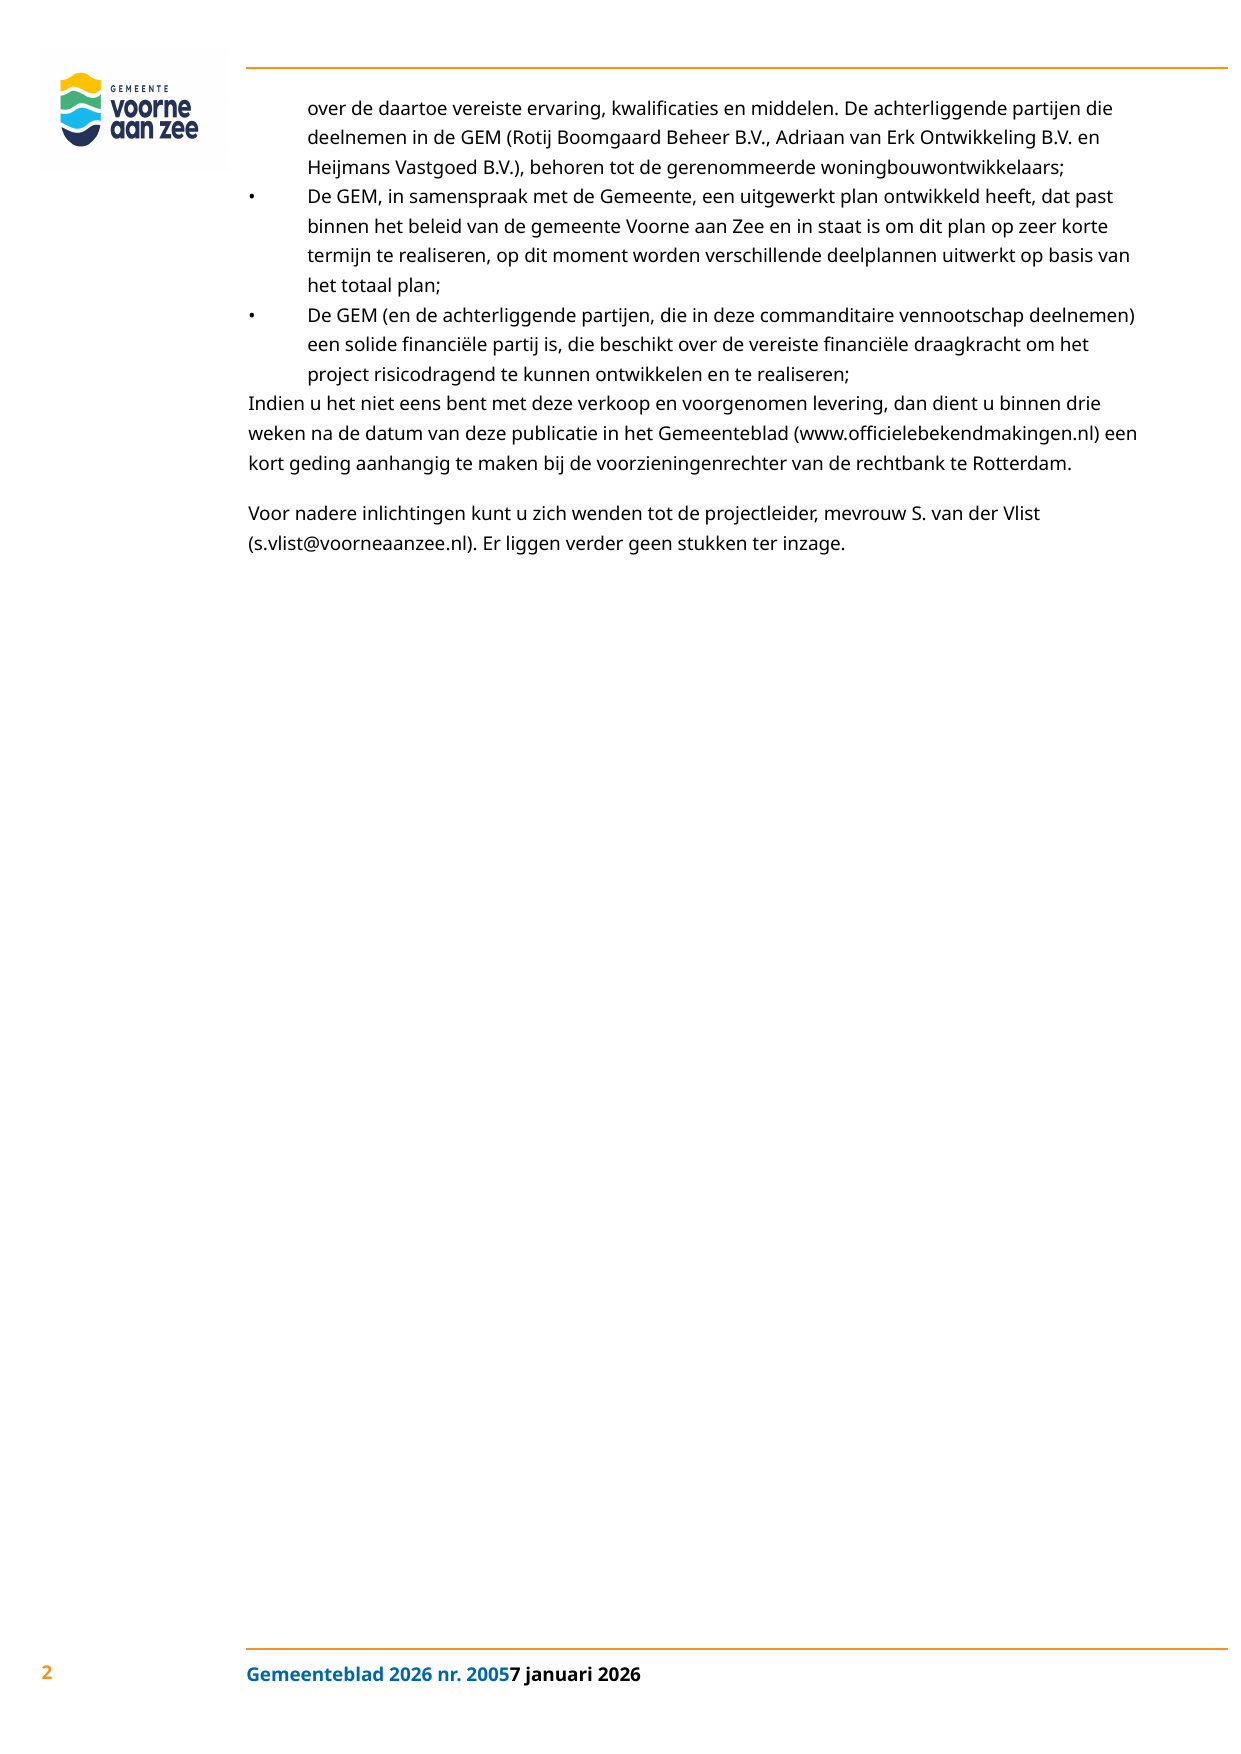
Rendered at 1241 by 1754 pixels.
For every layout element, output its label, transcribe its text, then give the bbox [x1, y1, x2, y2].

text Voor nadere inlichtingen kunt u zich wenden tot de projectleider, mevrouw S. van der Vlist (s.vlist@voorneaanzee.nl). Er liggen verder geen stukken ter inzage. [248, 500, 1152, 556]
text Indien u het niet eens bent met deze verkoop en voorgenomen levering, dan dient u binnen drie weken na de datum van deze publicatie in het Gemeenteblad (www.officielebekendmakingen.nl) een kort geding aanhangig te maken bij de voorzieningenrechter van de rechtbank te Rotterdam. [248, 391, 1152, 476]
list De GEM, in samenspraak met de Gemeente, een uitgewerkt plan ontwikkeld heeft, dat past binnen het beleid van de gemeente Voorne aan Zee en in staat is om dit plan op zeer korte termijn te realiseren, op dit moment worden verschillende deelplannen uitwerkt op basis van het totaal plan; [248, 183, 1152, 298]
list over de daartoe vereiste ervaring, kwalificaties en middelen. De achterliggende partijen die deelnemen in de GEM (Rotij Boomgaard Beheer B.V., Adriaan van Erk Ontwikkeling B.V. en Heijmans Vastgoed B.V.), behoren tot de gerenommeerde woningbouwontwikkelaars; [248, 95, 1152, 180]
picture [41, 47, 231, 172]
list De GEM (en de achterliggende partijen, die in deze commanditaire vennootschap deelnemen) een solide financiële partij is, die beschikt over de vereiste financiële draagkracht om het project risicodragend te kunnen ontwikkelen en te realiseren; [248, 302, 1152, 387]
